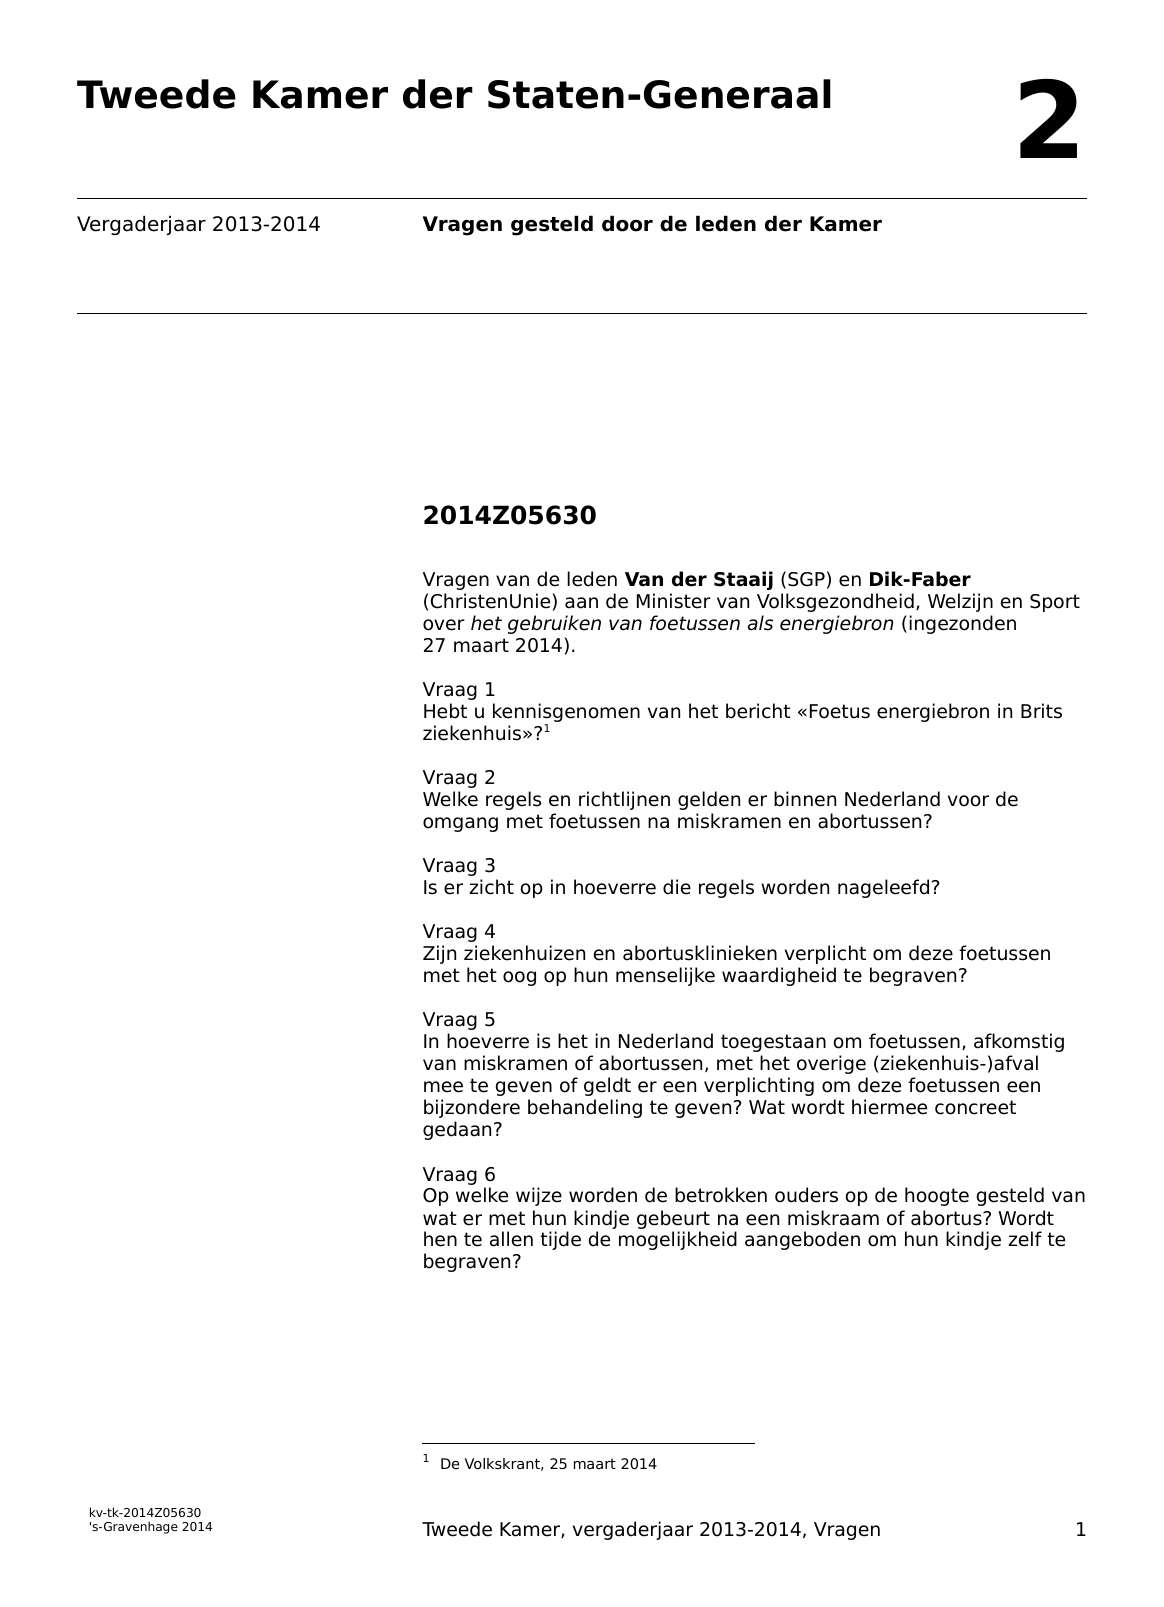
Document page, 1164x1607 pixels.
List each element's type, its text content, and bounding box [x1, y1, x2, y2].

text Hebt u kennisgenomen van het bericht «Foetus energiebron in Brits ziekenhuis»? [422, 701, 1087, 745]
table_header 2 [886, 59, 1087, 198]
text Zijn ziekenhuizen en abortusklinieken verplicht om deze foetussen met het oog op hun menselijke waardigheid te begraven? [422, 943, 1087, 987]
text kv-tk-2014Z05630 [88, 1506, 323, 1520]
table_cell Vergaderjaar 2013-2014 [77, 199, 422, 313]
text Vraag 5 [422, 1009, 1087, 1031]
text Vraag 1 [422, 679, 1087, 701]
text Vragen van de leden Van der Staaij (SGP) en Dik-Faber (ChristenUnie) aan de Minister van Volksgezondheid, Welzijn en Sport over het gebruiken van foetussen als energiebron (ingezonden 27 maart 2014). [422, 569, 1087, 657]
text Vraag 4 [422, 921, 1087, 943]
text Op welke wijze worden de betrokken ouders op de hoogte gesteld van wat er met hun kindje gebeurt na een miskraam of abortus? Wordt hen te allen tijde de mogelijkheid aangeboden om hun kindje zelf te begraven? [422, 1185, 1087, 1273]
text De Volkskrant, 25 maart 2014 [422, 1452, 1087, 1474]
text Is er zicht op in hoeverre die regels worden nageleefd? [422, 877, 1087, 899]
text 's-Gravenhage 2014 [88, 1520, 323, 1534]
table_cell Vragen gesteld door de leden der Kamer [422, 199, 1087, 313]
text Vraag 2 [422, 767, 1087, 789]
text Welke regels en richtlijnen gelden er binnen Nederland voor de omgang met foetussen na miskramen en abortussen? [422, 789, 1087, 833]
text Vraag 3 [422, 855, 1087, 877]
text Vraag 6 [422, 1163, 1087, 1185]
table_header Tweede Kamer der Staten-Generaal [77, 59, 886, 198]
text In hoeverre is het in Nederland toegestaan om foetussen, afkomstig van miskramen of abortussen, met het overige (ziekenhuis-)afval mee te geven of geldt er een verplichting om deze foetussen een bijzondere behandeling te geven? Wat wordt hiermee concreet gedaan? [422, 1031, 1087, 1141]
text 2014Z05630 [422, 501, 1087, 531]
